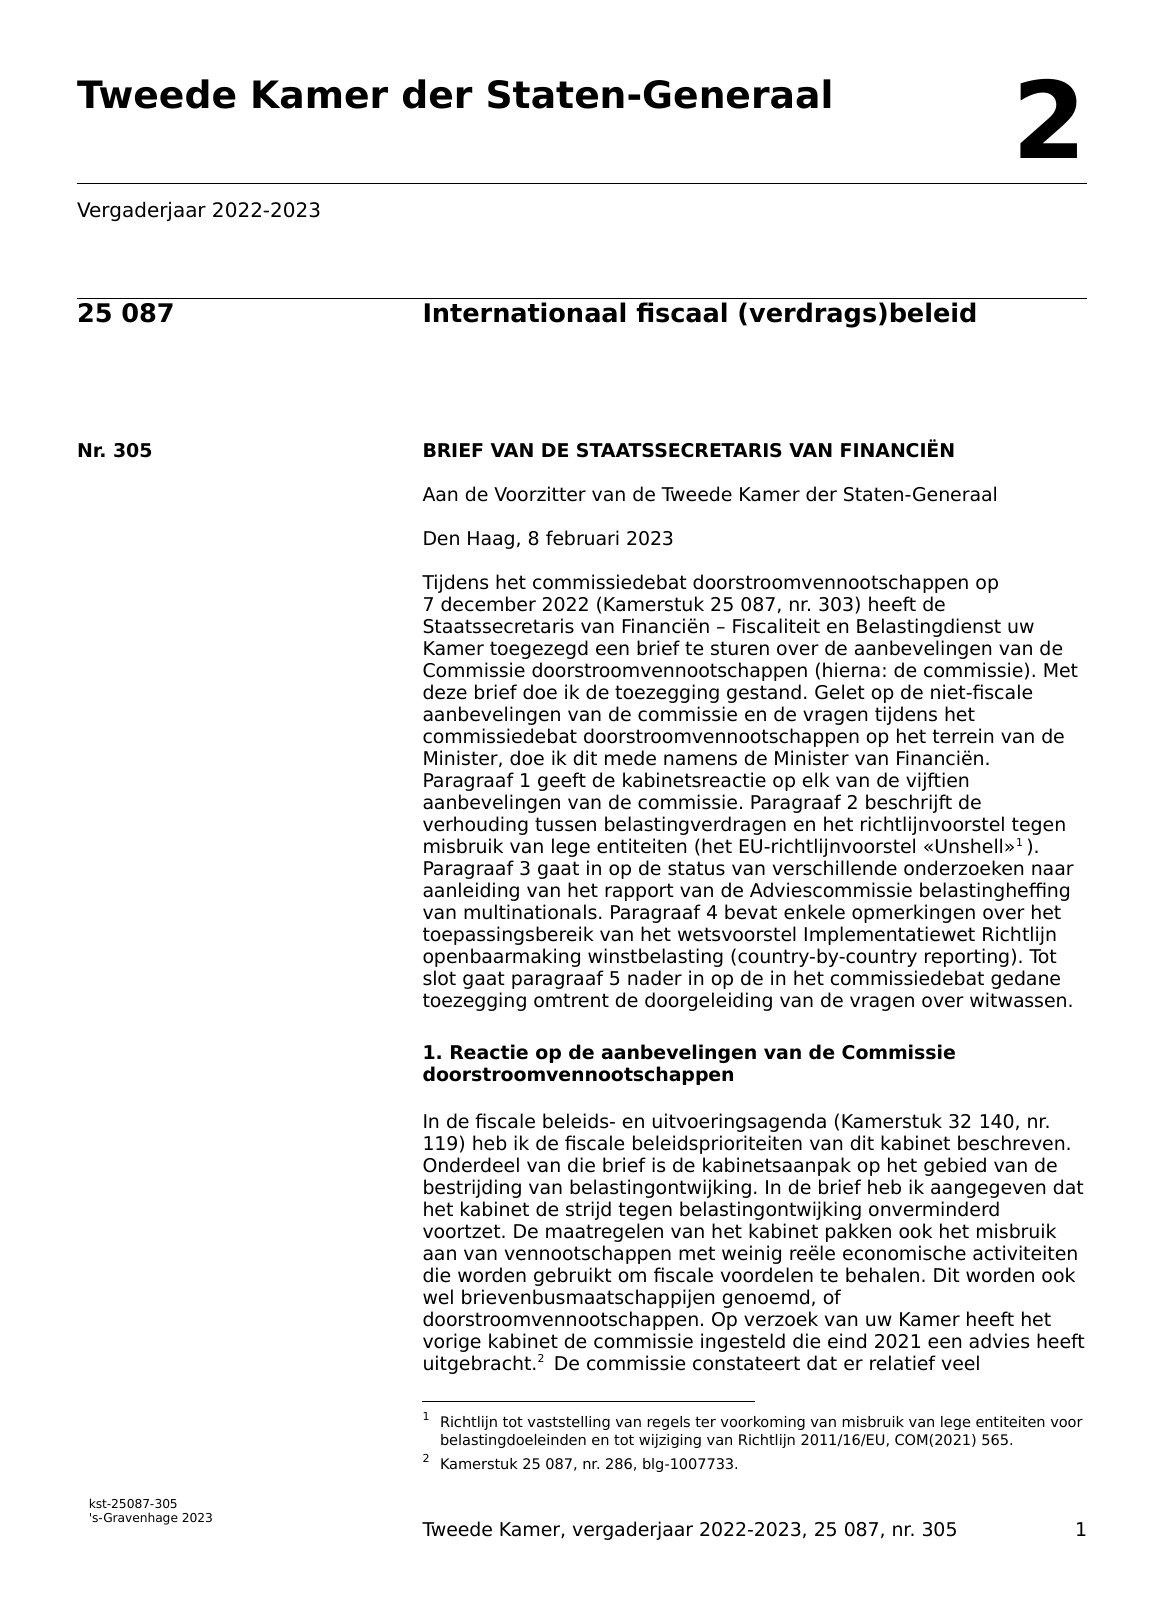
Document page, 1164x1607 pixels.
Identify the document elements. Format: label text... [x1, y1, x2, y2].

table_header 2 [886, 59, 1087, 183]
subtitle 25 087 Internationaal fiscaal (verdrags)beleid [77, 299, 1087, 329]
text Richtlijn tot vaststelling van regels ter voorkoming van misbruik van lege entiteiten voor belastingdoeleinden en tot wijziging van Richtlijn 2011/16/EU, COM(2021) 565. [422, 1410, 1087, 1449]
table_header Tweede Kamer der Staten-Generaal [77, 59, 886, 183]
text Tijdens het commissiedebat doorstroomvennootschappen op 7 december 2022 (Kamerstuk 25 087, nr. 303) heeft de Staatssecretaris van Financiën – Fiscaliteit en Belastingdienst uw Kamer toegezegd een brief te sturen over de aanbevelingen van de Commissie doorstroomvennootschappen (hierna: de commissie). Met deze brief doe ik de toezegging gestand. Gelet op de niet-fiscale aanbevelingen van de commissie en de vragen tijdens het commissiedebat doorstroomvennootschappen op het terrein van de Minister, doe ik dit mede namens de Minister van Financiën. [422, 572, 1087, 770]
text In de fiscale beleids- en uitvoeringsagenda (Kamerstuk 32 140, nr. 119) heb ik de fiscale beleidsprioriteiten van dit kabinet beschreven. Onderdeel van die brief is de kabinetsaanpak op het gebied van de bestrijding van belastingontwijking. In de brief heb ik aangegeven dat het kabinet de strijd tegen belastingontwijking onverminderd voortzet. De maatregelen van het kabinet pakken ook het misbruik aan van vennootschappen met weinig reële economische activiteiten die worden gebruikt om fiscale voordelen te behalen. Dit worden ook wel brievenbusmaatschappijen genoemd, of doorstroomvennootschappen. Op verzoek van uw Kamer heeft het vorige kabinet de commissie ingesteld die eind 2021 een advies heeft uitgebracht. De commissie constateert dat er relatief veel [422, 1111, 1087, 1374]
text Den Haag, 8 februari 2023 [422, 528, 1087, 550]
text kst-25087-305 [88, 1497, 323, 1511]
subtitle 1. Reactie op de aanbevelingen van de Commissie doorstroomvennootschappen [422, 1042, 1087, 1086]
subtitle Nr. 305 BRIEF VAN DE STAATSSECRETARIS VAN FINANCIËN [77, 440, 1087, 462]
text 's-Gravenhage 2023 [88, 1511, 323, 1525]
text Kamerstuk 25 087, nr. 286, blg-1007733. [422, 1452, 1087, 1474]
table_cell Vergaderjaar 2022-2023 [77, 184, 1087, 298]
text Aan de Voorzitter van de Tweede Kamer der Staten-Generaal [422, 484, 1087, 506]
text Paragraaf 1 geeft de kabinetsreactie op elk van de vijftien aanbevelingen van de commissie. Paragraaf 2 beschrijft de verhouding tussen belastingverdragen en het richtlijnvoorstel tegen misbruik van lege entiteiten (het EU-richtlijnvoorstel «Unshell»). Paragraaf 3 gaat in op de status van verschillende onderzoeken naar aanleiding van het rapport van de Adviescommissie belastingheffing van multinationals. Paragraaf 4 bevat enkele opmerkingen over het toepassingsbereik van het wetsvoorstel Implementatiewet Richtlijn openbaarmaking winstbelasting (country-by-country reporting). Tot slot gaat paragraaf 5 nader in op de in het commissiedebat gedane toezegging omtrent de doorgeleiding van de vragen over witwassen. [422, 770, 1087, 1012]
